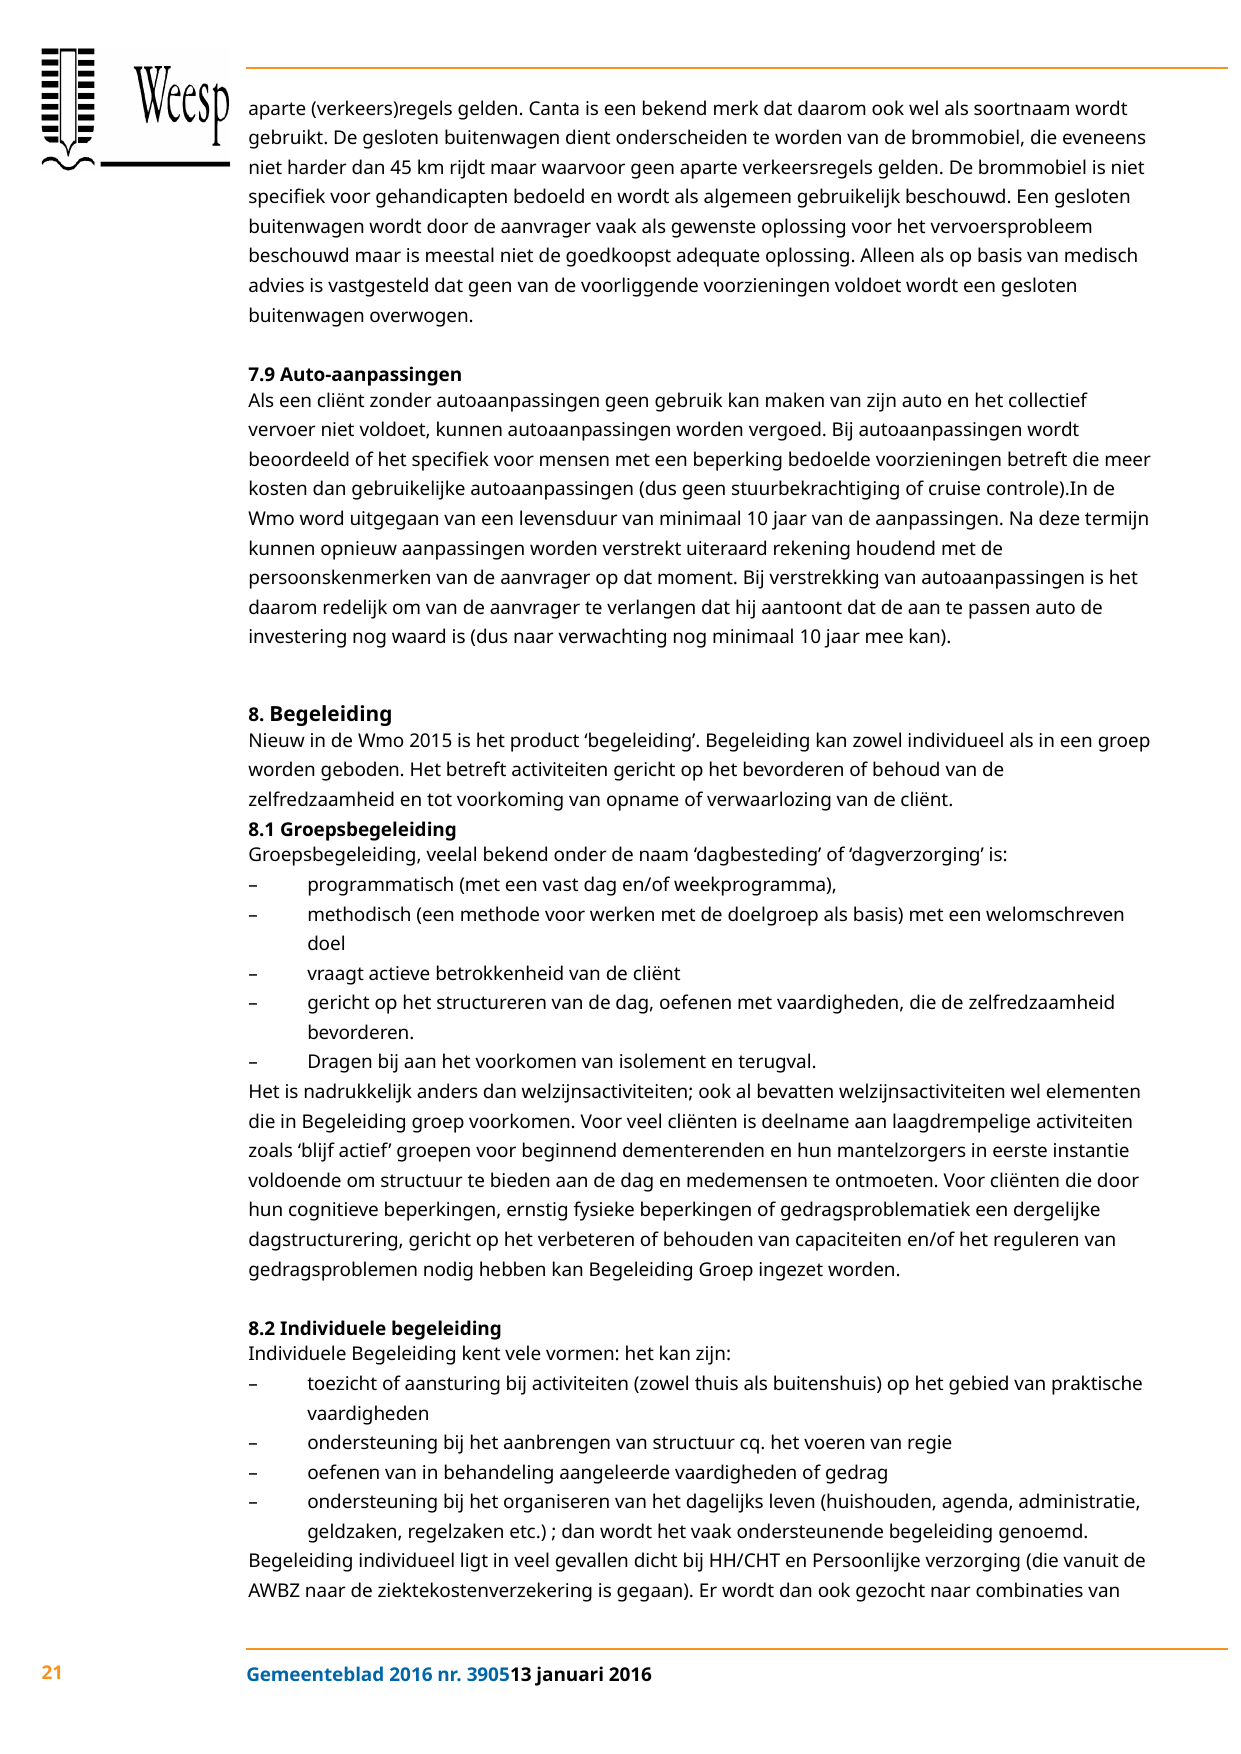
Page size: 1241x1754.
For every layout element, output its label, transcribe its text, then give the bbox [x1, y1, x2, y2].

list programmatisch (met een vast dag en/of weekprogramma), [248, 871, 1152, 897]
picture [41, 47, 231, 172]
list vraagt actieve betrokkenheid van de cliënt [248, 960, 1152, 986]
list ondersteuning bij het organiseren van het dagelijks leven (huishouden, agenda, administratie, geldzaken, regelzaken etc.) ; dan wordt het vaak ondersteunende begeleiding genoemd. [248, 1488, 1152, 1544]
list ondersteuning bij het aanbrengen van structuur cq. het voeren van regie [248, 1429, 1152, 1455]
text Het is nadrukkelijk anders dan welzijnsactiviteiten; ook al bevatten welzijnsactiviteiten wel elementen die in Begeleiding groep voorkomen. Voor veel cliënten is deelname aan laagdrempelige activiteiten zoals ‘blijf actief’ groepen voor beginnend dementerenden en hun mantelzorgers in eerste instantie voldoende om structuur te bieden aan de dag en medemensen te ontmoeten. Voor cliënten die door hun cognitieve beperkingen, ernstig fysieke beperkingen of gedragsproblematiek een dergelijke dagstructurering, gericht op het verbeteren of behouden van capaciteiten en/of het reguleren van gedragsproblemen nodig hebben kan Begeleiding Groep ingezet worden. [248, 1078, 1152, 1281]
list oefenen van in behandeling aangeleerde vaardigheden of gedrag [248, 1459, 1152, 1485]
text Groepsbegeleiding, veelal bekend onder de naam ‘dagbesteding’ of ‘dagverzorging’ is: [248, 842, 1152, 867]
text Begeleiding individueel ligt in veel gevallen dicht bij HH/CHT en Persoonlijke verzorging (die vanuit de AWBZ naar de ziektekostenverzekering is gegaan). Er wordt dan ook gezocht naar combinaties van [248, 1548, 1152, 1603]
text 7.9 Auto-aanpassingen [248, 361, 1152, 387]
text aparte (verkeers)regels gelden. Canta is een bekend merk dat daarom ook wel als soortnaam wordt gebruikt. De gesloten buitenwagen dient onderscheiden te worden van de brommobiel, die eveneens niet harder dan 45 km rijdt maar waarvoor geen aparte verkeersregels gelden. De brommobiel is niet specifiek voor gehandicapten bedoeld en wordt als algemeen gebruikelijk beschouwd. Een gesloten buitenwagen wordt door de aanvrager vaak als gewenste oplossing voor het vervoersprobleem beschouwd maar is meestal niet de goedkoopst adequate oplossing. Alleen als op basis van medisch advies is vastgesteld dat geen van de voorliggende voorzieningen voldoet wordt een gesloten buitenwagen overwogen. [248, 95, 1152, 328]
text 8. Begeleiding [248, 699, 1152, 727]
text Nieuw in de Wmo 2015 is het product ‘begeleiding’. Begeleiding kan zowel individueel als in een groep worden geboden. Het betreft activiteiten gericht op het bevorderen of behoud van de zelfredzaamheid en tot voorkoming van opname of verwaarlozing van de cliënt. [248, 727, 1152, 812]
list methodisch (een methode voor werken met de doelgroep als basis) met een welomschreven doel [248, 901, 1152, 956]
list Dragen bij aan het voorkomen van isolement en terugval. [248, 1049, 1152, 1074]
list gericht op het structureren van de dag, oefenen met vaardigheden, die de zelfredzaamheid bevorderen. [248, 989, 1152, 1045]
text 8.1 Groepsbegeleiding [248, 816, 1152, 842]
text 8.2 Individuele begeleiding [248, 1315, 1152, 1341]
text Als een cliënt zonder autoaanpassingen geen gebruik kan maken van zijn auto en het collectief vervoer niet voldoet, kunnen autoaanpassingen worden vergoed. Bij autoaanpassingen wordt beoordeeld of het specifiek voor mensen met een beperking bedoelde voorzieningen betreft die meer kosten dan gebruikelijke autoaanpassingen (dus geen stuurbekrachtiging of cruise controle).In de Wmo word uitgegaan van een levensduur van minimaal 10 jaar van de aanpassingen. Na deze termijn kunnen opnieuw aanpassingen worden verstrekt uiteraard rekening houdend met de persoonskenmerken van de aanvrager op dat moment. Bij verstrekking van autoaanpassingen is het daarom redelijk om van de aanvrager te verlangen dat hij aantoont dat de aan te passen auto de investering nog waard is (dus naar verwachting nog minimaal 10 jaar mee kan). [248, 387, 1152, 649]
text Individuele Begeleiding kent vele vormen: het kan zijn: [248, 1341, 1152, 1366]
list toezicht of aansturing bij activiteiten (zowel thuis als buitenshuis) op het gebied van praktische vaardigheden [248, 1370, 1152, 1426]
